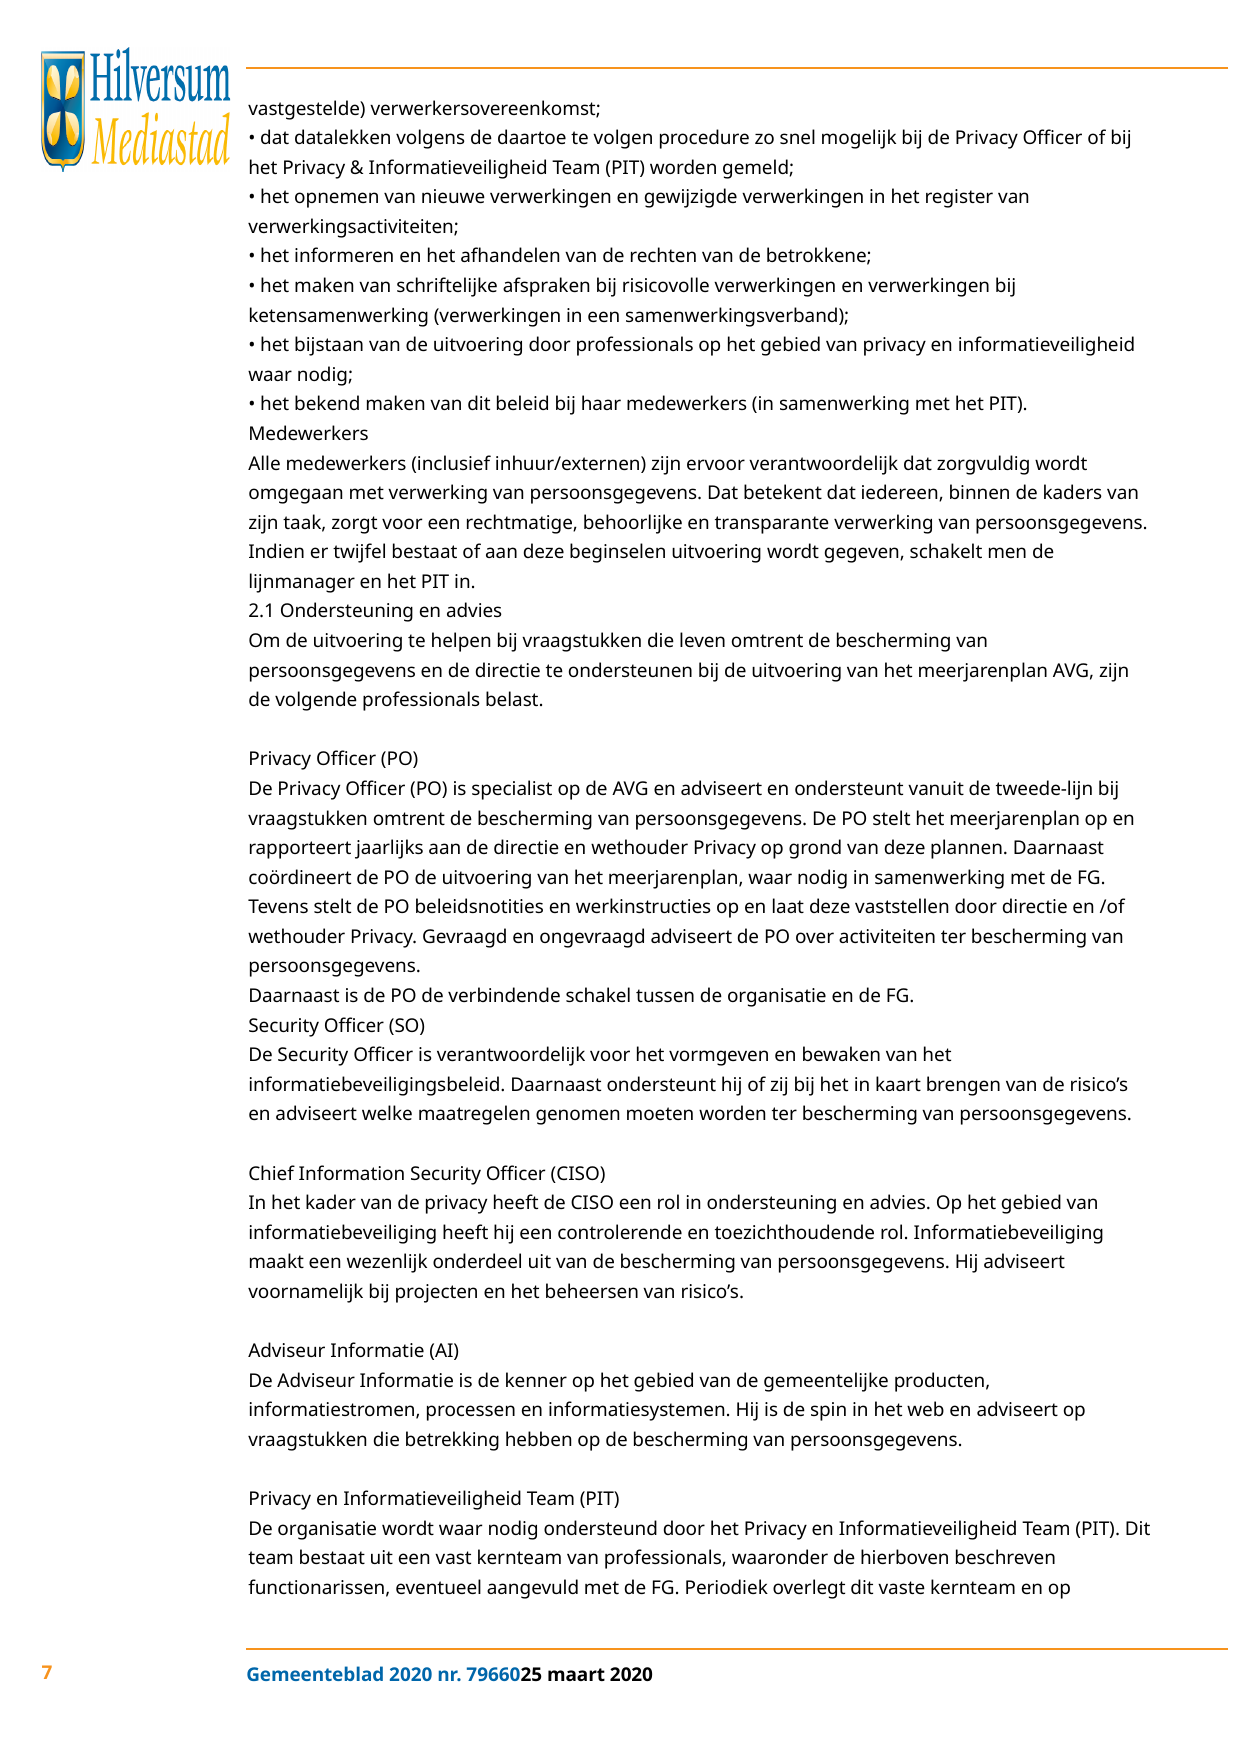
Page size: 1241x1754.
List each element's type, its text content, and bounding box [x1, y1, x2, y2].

text 2.1 Ondersteuning en advies [248, 598, 1152, 623]
text Om de uitvoering te helpen bij vraagstukken die leven omtrent de bescherming van persoonsgegevens en de directie te ondersteunen bij de uitvoering van het meerjarenplan AVG, zijn de volgende professionals belast. [248, 627, 1152, 712]
text Privacy Officer (PO) [248, 746, 1152, 771]
text In het kader van de privacy heeft de CISO een rol in ondersteuning en advies. Op het gebied van informatiebeveiliging heeft hij een controlerende en toezichthoudende rol. Informatiebeveiliging maakt een wezenlijk onderdeel uit van de bescherming van persoonsgegevens. Hij adviseert voornamelijk bij projecten en het beheersen van risico’s. [248, 1189, 1152, 1304]
text vastgestelde) verwerkersovereenkomst; [248, 95, 1152, 121]
text Daarnaast is de PO de verbindende schakel tussen de organisatie en de FG. [248, 982, 1152, 1008]
text Alle medewerkers (inclusief inhuur/externen) zijn ervoor verantwoordelijk dat zorgvuldig wordt omgegaan met verwerking van persoonsgegevens. Dat betekent dat iedereen, binnen de kaders van zijn taak, zorgt voor een rechtmatige, behoorlijke en transparante verwerking van persoonsgegevens. Indien er twijfel bestaat of aan deze beginselen uitvoering wordt gegeven, schakelt men de lijnmanager en het PIT in. [248, 450, 1152, 594]
text Privacy en Informatieveiligheid Team (PIT) [248, 1485, 1152, 1511]
text De organisatie wordt waar nodig ondersteund door het Privacy en Informatieveiligheid Team (PIT). Dit team bestaat uit een vast kernteam van professionals, waaronder de hierboven beschreven functionarissen, eventueel aangevuld met de FG. Periodiek overlegt dit vaste kernteam en op [248, 1515, 1152, 1600]
text Medewerkers [248, 420, 1152, 446]
text • het informeren en het afhandelen van de rechten van de betrokkene; [248, 243, 1152, 268]
text De Adviseur Informatie is de kenner op het gebied van de gemeentelijke producten, informatiestromen, processen en informatiesystemen. Hij is de spin in het web en adviseert op vraagstukken die betrekking hebben op de bescherming van persoonsgegevens. [248, 1367, 1152, 1452]
picture [41, 47, 231, 172]
text • het maken van schriftelijke afspraken bij risicovolle verwerkingen en verwerkingen bij ketensamenwerking (verwerkingen in een samenwerkingsverband); [248, 272, 1152, 328]
text Chief Information Security Officer (CISO) [248, 1160, 1152, 1186]
text Security Officer (SO) [248, 1012, 1152, 1038]
text De Security Officer is verantwoordelijk voor het vormgeven en bewaken van het informatiebeveiligingsbeleid. Daarnaast ondersteunt hij of zij bij het in kaart brengen van de risico’s en adviseert welke maatregelen genomen moeten worden ter bescherming van persoonsgegevens. [248, 1041, 1152, 1126]
text De Privacy Officer (PO) is specialist op de AVG en adviseert en ondersteunt vanuit de tweede-lijn bij vraagstukken omtrent de bescherming van persoonsgegevens. De PO stelt het meerjarenplan op en rapporteert jaarlijks aan de directie en wethouder Privacy op grond van deze plannen. Daarnaast coördineert de PO de uitvoering van het meerjarenplan, waar nodig in samenwerking met de FG. Tevens stelt de PO beleidsnotities en werkinstructies op en laat deze vaststellen door directie en /of wethouder Privacy. Gevraagd en ongevraagd adviseert de PO over activiteiten ter bescherming van persoonsgegevens. [248, 775, 1152, 978]
text • het bijstaan van de uitvoering door professionals op het gebied van privacy en informatieveiligheid waar nodig; [248, 331, 1152, 387]
text Adviseur Informatie (AI) [248, 1337, 1152, 1363]
text • dat datalekken volgens de daartoe te volgen procedure zo snel mogelijk bij de Privacy Officer of bij het Privacy & Informatieveiligheid Team (PIT) worden gemeld; [248, 124, 1152, 180]
text • het bekend maken van dit beleid bij haar medewerkers (in samenwerking met het PIT). [248, 391, 1152, 416]
text • het opnemen van nieuwe verwerkingen en gewijzigde verwerkingen in het register van verwerkingsactiviteiten; [248, 183, 1152, 239]
